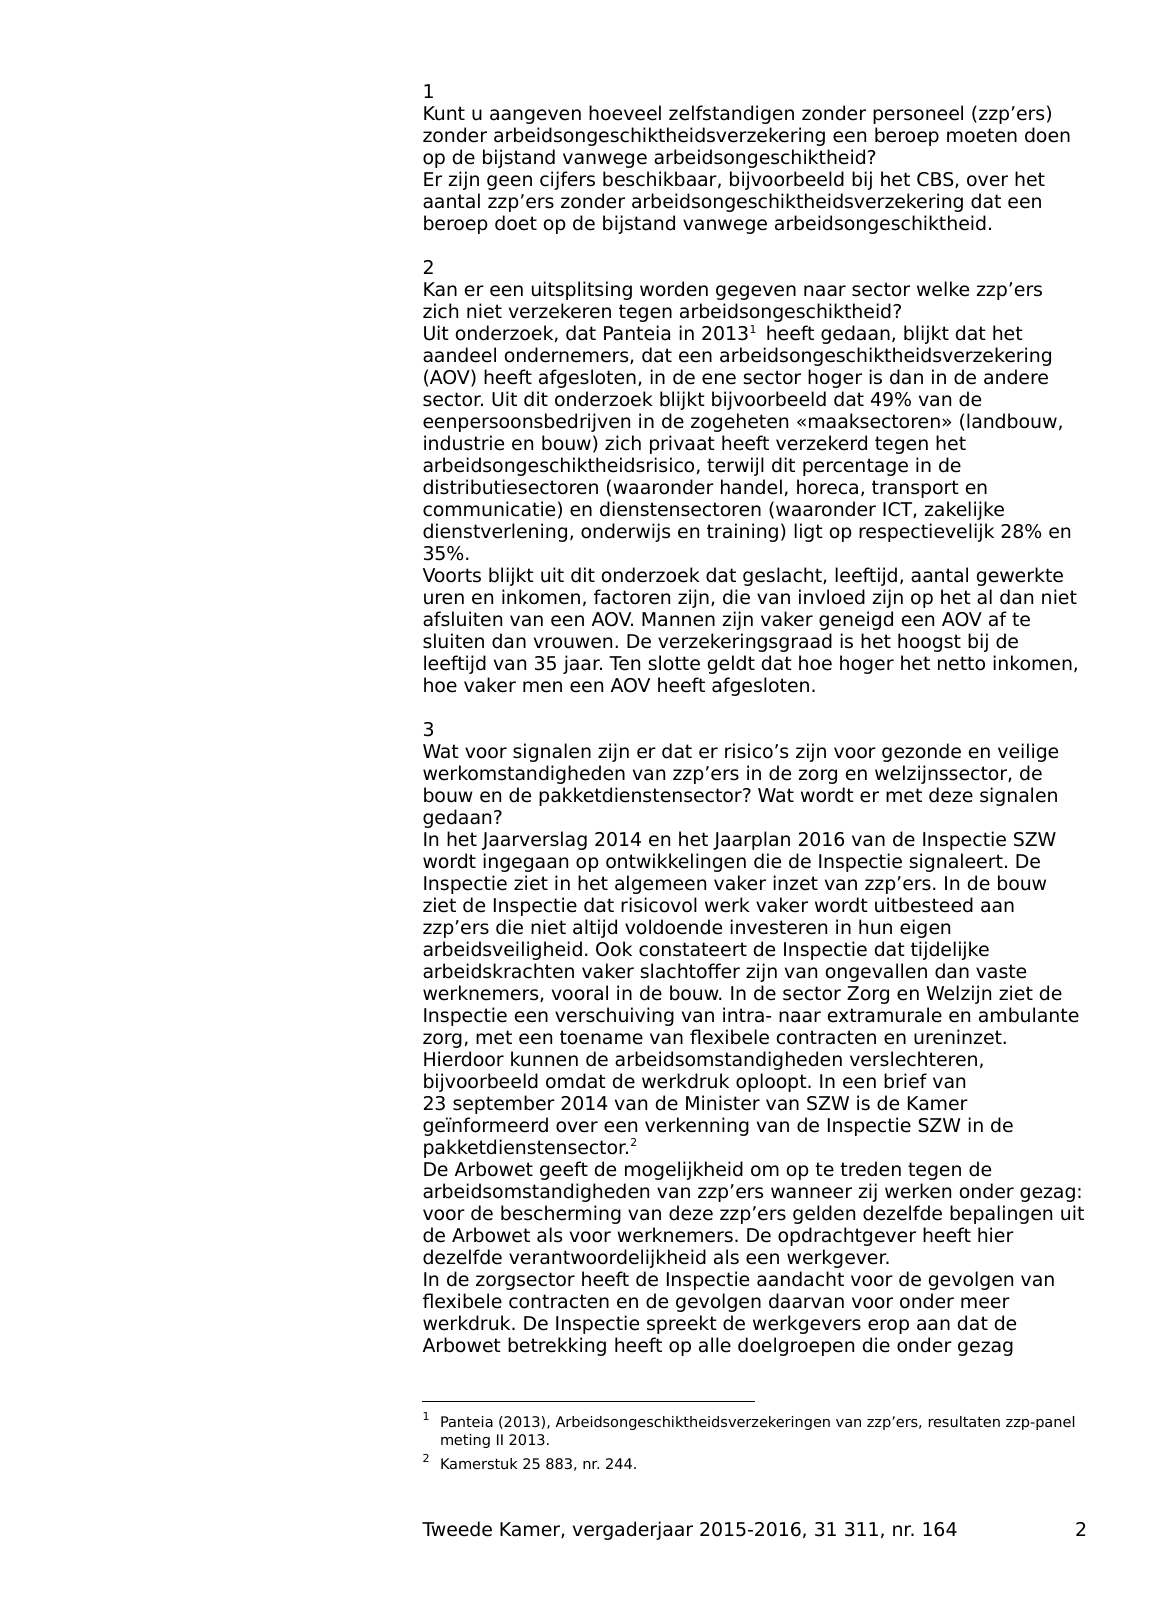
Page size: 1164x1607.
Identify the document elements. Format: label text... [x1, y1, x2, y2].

text Wat voor signalen zijn er dat er risico’s zijn voor gezonde en veilige werkomstandigheden van zzp’ers in de zorg en welzijnssector, de bouw en de pakketdienstensector? Wat wordt er met deze signalen gedaan? [422, 741, 1087, 829]
text Uit onderzoek, dat Panteia in 2013 heeft gedaan, blijkt dat het aandeel ondernemers, dat een arbeidsongeschiktheidsverzekering (AOV) heeft afgesloten, in de ene sector hoger is dan in de andere sector. Uit dit onderzoek blijkt bijvoorbeeld dat 49% van de eenpersoonsbedrijven in de zogeheten «maaksectoren» (landbouw, industrie en bouw) zich privaat heeft verzekerd tegen het arbeidsongeschiktheidsrisico, terwijl dit percentage in de distributiesectoren (waaronder handel, horeca, transport en communicatie) en dienstensectoren (waaronder ICT, zakelijke dienstverlening, onderwijs en training) ligt op respectievelijk 28% en 35%. [422, 323, 1087, 565]
text In het Jaarverslag 2014 en het Jaarplan 2016 van de Inspectie SZW wordt ingegaan op ontwikkelingen die de Inspectie signaleert. De Inspectie ziet in het algemeen vaker inzet van zzp’ers. In de bouw ziet de Inspectie dat risicovol werk vaker wordt uitbesteed aan zzp’ers die niet altijd voldoende investeren in hun eigen arbeidsveiligheid. Ook constateert de Inspectie dat tijdelijke arbeidskrachten vaker slachtoffer zijn van ongevallen dan vaste werknemers, vooral in de bouw. In de sector Zorg en Welzijn ziet de Inspectie een verschuiving van intra- naar extramurale en ambulante zorg, met een toename van flexibele contracten en ureninzet. Hierdoor kunnen de arbeidsomstandigheden verslechteren, bijvoorbeeld omdat de werkdruk oploopt. In een brief van 23 september 2014 van de Minister van SZW is de Kamer geïnformeerd over een verkenning van de Inspectie SZW in de pakketdienstensector. [422, 829, 1087, 1159]
text 3 [422, 719, 1087, 741]
text Kamerstuk 25 883, nr. 244. [422, 1452, 1087, 1474]
text Panteia (2013), Arbeidsongeschiktheidsverzekeringen van zzp’ers, resultaten zzp-panel meting II 2013. [422, 1410, 1087, 1449]
text In de zorgsector heeft de Inspectie aandacht voor de gevolgen van flexibele contracten en de gevolgen daarvan voor onder meer werkdruk. De Inspectie spreekt de werkgevers erop aan dat de Arbowet betrekking heeft op alle doelgroepen die onder gezag [422, 1268, 1087, 1356]
text De Arbowet geeft de mogelijkheid om op te treden tegen de arbeidsomstandigheden van zzp’ers wanneer zij werken onder gezag: voor de bescherming van deze zzp’ers gelden dezelfde bepalingen uit de Arbowet als voor werknemers. De opdrachtgever heeft hier dezelfde verantwoordelijkheid als een werkgever. [422, 1159, 1087, 1268]
text Kan er een uitsplitsing worden gegeven naar sector welke zzp’ers zich niet verzekeren tegen arbeidsongeschiktheid? [422, 279, 1087, 323]
text Kunt u aangeven hoeveel zelfstandigen zonder personeel (zzp’ers) zonder arbeidsongeschiktheidsverzekering een beroep moeten doen op de bijstand vanwege arbeidsongeschiktheid? [422, 103, 1087, 169]
text 1 [422, 81, 1087, 103]
text Er zijn geen cijfers beschikbaar, bijvoorbeeld bij het CBS, over het aantal zzp’ers zonder arbeidsongeschiktheidsverzekering dat een beroep doet op de bijstand vanwege arbeidsongeschiktheid. [422, 169, 1087, 235]
text Voorts blijkt uit dit onderzoek dat geslacht, leeftijd, aantal gewerkte uren en inkomen, factoren zijn, die van invloed zijn op het al dan niet afsluiten van een AOV. Mannen zijn vaker geneigd een AOV af te sluiten dan vrouwen. De verzekeringsgraad is het hoogst bij de leeftijd van 35 jaar. Ten slotte geldt dat hoe hoger het netto inkomen, hoe vaker men een AOV heeft afgesloten. [422, 565, 1087, 697]
text 2 [422, 257, 1087, 279]
